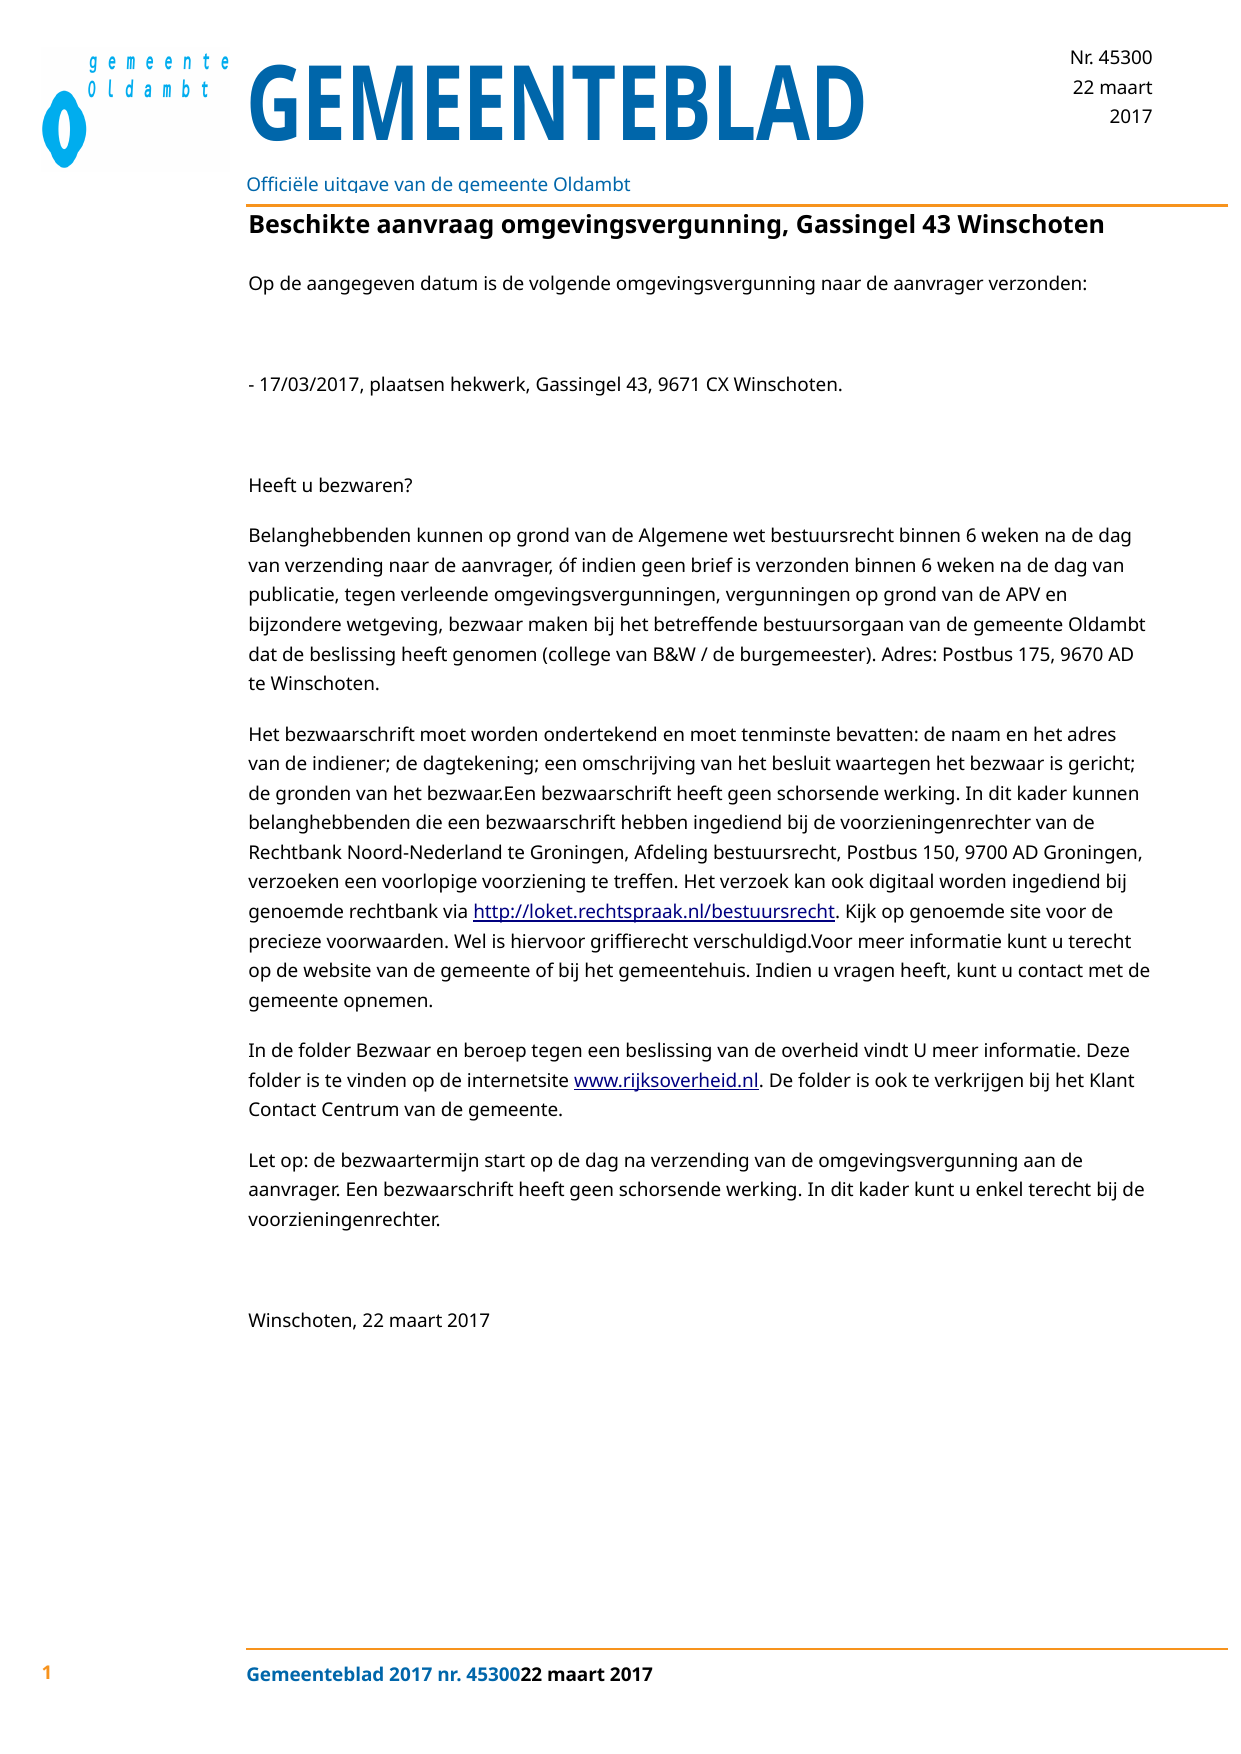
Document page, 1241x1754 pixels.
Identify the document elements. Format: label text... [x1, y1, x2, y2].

text Op de aangegeven datum is de volgende omgevingsvergunning naar de aanvrager verzonden: [248, 270, 1152, 296]
text Heeft u bezwaren? [248, 472, 1152, 498]
text - 17/03/2017, plaatsen hekwerk, Gassingel 43, 9671 CX Winschoten. [248, 371, 1152, 397]
text Beschikte aanvraag omgevingsvergunning, Gassingel 43 Winschoten [248, 207, 1152, 241]
text Let op: de bezwaartermijn start op de dag na verzending van de omgevingsvergunning aan de aanvrager. Een bezwaarschrift heeft geen schorsende werking. In dit kader kunt u enkel terecht bij de voorzieningenrechter. [248, 1147, 1152, 1232]
text In de folder Bezwaar en beroep tegen een beslissing van de overheid vindt U meer informatie. Deze folder is te vinden op de internetsite www.rijksoverheid.nl. De folder is ook te verkrijgen bij het Klant Contact Centrum van de gemeente. [248, 1037, 1152, 1122]
text Belanghebbenden kunnen op grond van de Algemene wet bestuursrecht binnen 6 weken na de dag van verzending naar de aanvrager, óf indien geen brief is verzonden binnen 6 weken na de dag van publicatie, tegen verleende omgevingsvergunningen, vergunningen op grond van de APV en bijzondere wetgeving, bezwaar maken bij het betreffende bestuursorgaan van de gemeente Oldambt dat de beslissing heeft genomen (college van B&W / de burgemeester). Adres: Postbus 175, 9670 AD te Winschoten. [248, 522, 1152, 696]
picture [41, 47, 231, 172]
text Winschoten, 22 maart 2017 [248, 1307, 1152, 1333]
text Het bezwaarschrift moet worden ondertekend en moet tenminste bevatten: de naam en het adres van de indiener; de dagtekening; een omschrijving van het besluit waartegen het bezwaar is gericht; de gronden van het bezwaar.Een bezwaarschrift heeft geen schorsende werking. In dit kader kunnen belanghebbenden die een bezwaarschrift hebben ingediend bij de voorzieningenrechter van de Rechtbank Noord-Nederland te Groningen, Afdeling bestuursrecht, Postbus 150, 9700 AD Groningen, verzoeken een voorlopige voorziening te treffen. Het verzoek kan ook digitaal worden ingediend bij genoemde rechtbank via http://loket.rechtspraak.nl/bestuursrecht. Kijk op genoemde site voor de precieze voorwaarden. Wel is hiervoor griffierecht verschuldigd.Voor meer informatie kunt u terecht op de website van de gemeente of bij het gemeentehuis. Indien u vragen heeft, kunt u contact met de gemeente opnemen. [248, 721, 1152, 1013]
